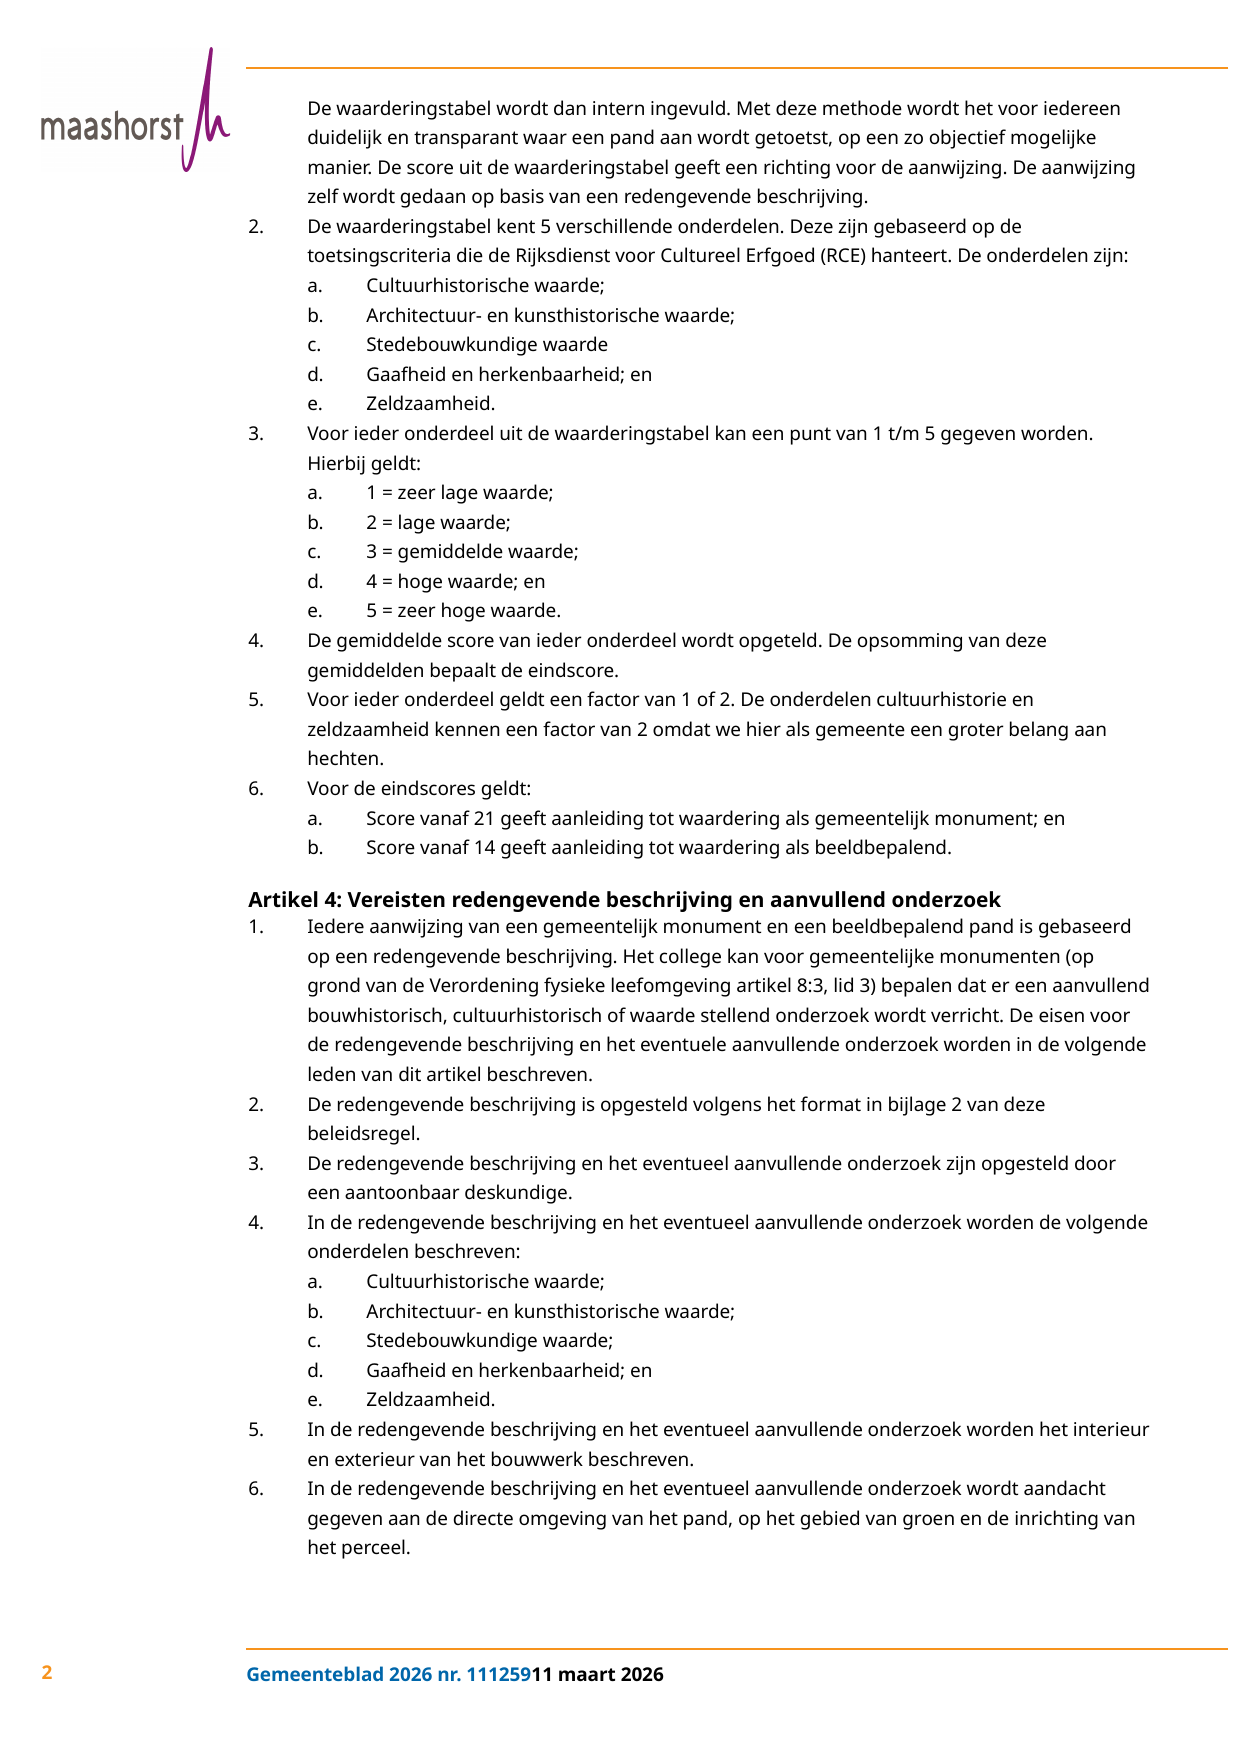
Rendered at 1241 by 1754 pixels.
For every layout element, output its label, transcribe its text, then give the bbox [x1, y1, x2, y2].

list Gaafheid en herkenbaarheid; en [307, 1357, 1152, 1383]
list Stedebouwkundige waarde; [307, 1327, 1152, 1353]
list De waarderingstabel kent 5 verschillende onderdelen. Deze zijn gebaseerd op de toetsingscriteria die de Rijksdienst voor Cultureel Erfgoed (RCE) hanteert. De onderdelen zijn: [248, 213, 1152, 268]
list 4 = hoge waarde; en [307, 568, 1152, 594]
list De redengevende beschrijving is opgesteld volgens het format in bijlage 2 van deze beleidsregel. [248, 1091, 1152, 1146]
list Stedebouwkundige waarde [307, 331, 1152, 357]
text Artikel 4: Vereisten redengevende beschrijving en aanvullend onderzoek [248, 885, 1152, 913]
list Architectuur- en kunsthistorische waarde; [307, 302, 1152, 328]
list De gemiddelde score van ieder onderdeel wordt opgeteld. De opsomming van deze gemiddelden bepaalt de eindscore. [248, 627, 1152, 683]
list Zeldzaamheid. [307, 1387, 1152, 1412]
list Score vanaf 14 geeft aanleiding tot waardering als beeldbepalend. [307, 834, 1152, 860]
list Voor ieder onderdeel geldt een factor van 1 of 2. De onderdelen cultuurhistorie en zeldzaamheid kennen een factor van 2 omdat we hier als gemeente een groter belang aan hechten. [248, 686, 1152, 771]
list Voor ieder onderdeel uit de waarderingstabel kan een punt van 1 t/m 5 gegeven worden. Hierbij geldt: [248, 420, 1152, 476]
list 2 = lage waarde; [307, 509, 1152, 535]
list Cultuurhistorische waarde; [307, 272, 1152, 298]
picture [41, 47, 231, 172]
list Score vanaf 21 geeft aanleiding tot waardering als gemeentelijk monument; en [307, 805, 1152, 831]
list Iedere aanwijzing van een gemeentelijk monument en een beeldbepalend pand is gebaseerd op een redengevende beschrijving. Het college kan voor gemeentelijke monumenten (op grond van de Verordening fysieke leefomgeving artikel 8:3, lid 3) bepalen dat er een aanvullend bouwhistorisch, cultuurhistorisch of waarde stellend onderzoek wordt verricht. De eisen voor de redengevende beschrijving en het eventuele aanvullende onderzoek worden in de volgende leden van dit artikel beschreven. [248, 913, 1152, 1087]
list De redengevende beschrijving en het eventueel aanvullende onderzoek zijn opgesteld door een aantoonbaar deskundige. [248, 1150, 1152, 1205]
list Architectuur- en kunsthistorische waarde; [307, 1298, 1152, 1323]
list De waarderingstabel wordt dan intern ingevuld. Met deze methode wordt het voor iedereen duidelijk en transparant waar een pand aan wordt getoetst, op een zo objectief mogelijke manier. De score uit de waarderingstabel geeft een richting voor de aanwijzing. De aanwijzing zelf wordt gedaan op basis van een redengevende beschrijving. [248, 95, 1152, 209]
list 1 = zeer lage waarde; [307, 479, 1152, 505]
list Gaafheid en herkenbaarheid; en [307, 361, 1152, 387]
list 5 = zeer hoge waarde. [307, 598, 1152, 623]
list In de redengevende beschrijving en het eventueel aanvullende onderzoek wordt aandacht gegeven aan de directe omgeving van het pand, op het gebied van groen en de inrichting van het perceel. [248, 1475, 1152, 1560]
list Zeldzaamheid. [307, 391, 1152, 416]
list Voor de eindscores geldt: [248, 775, 1152, 801]
list Cultuurhistorische waarde; [307, 1268, 1152, 1294]
list 3 = gemiddelde waarde; [307, 538, 1152, 564]
list In de redengevende beschrijving en het eventueel aanvullende onderzoek worden de volgende onderdelen beschreven: [248, 1209, 1152, 1264]
list In de redengevende beschrijving en het eventueel aanvullende onderzoek worden het interieur en exterieur van het bouwwerk beschreven. [248, 1416, 1152, 1471]
